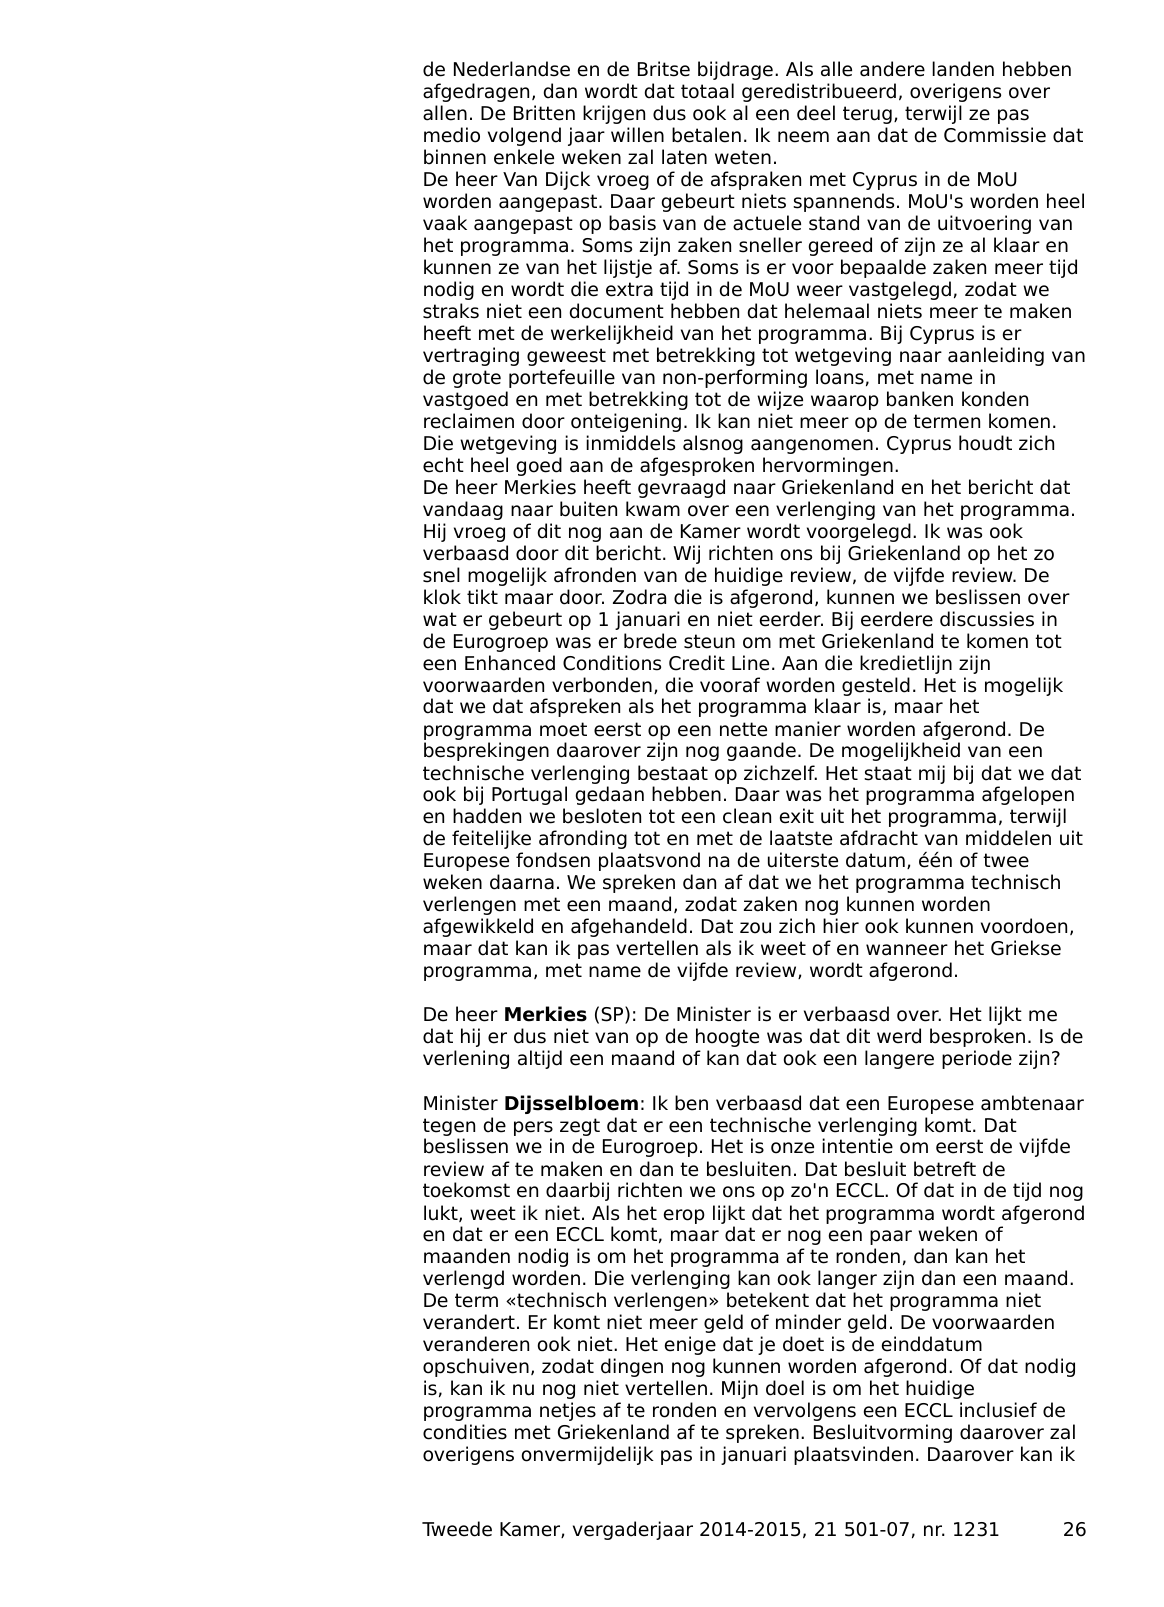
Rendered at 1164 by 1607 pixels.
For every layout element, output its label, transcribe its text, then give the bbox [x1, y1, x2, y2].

text De heer Van Dijck vroeg of de afspraken met Cyprus in de MoU worden aangepast. Daar gebeurt niets spannends. MoU's worden heel vaak aangepast op basis van de actuele stand van de uitvoering van het programma. Soms zijn zaken sneller gereed of zijn ze al klaar en kunnen ze van het lijstje af. Soms is er voor bepaalde zaken meer tijd nodig en wordt die extra tijd in de MoU weer vastgelegd, zodat we straks niet een document hebben dat helemaal niets meer te maken heeft met de werkelijkheid van het programma. Bij Cyprus is er vertraging geweest met betrekking tot wetgeving naar aanleiding van de grote portefeuille van non-performing loans, met name in vastgoed en met betrekking tot de wijze waarop banken konden reclaimen door onteigening. Ik kan niet meer op de termen komen. Die wetgeving is inmiddels alsnog aangenomen. Cyprus houdt zich echt heel goed aan de afgesproken hervormingen. [422, 169, 1087, 477]
text De heer Merkies (SP): De Minister is er verbaasd over. Het lijkt me dat hij er dus niet van op de hoogte was dat dit werd besproken. Is de verlening altijd een maand of kan dat ook een langere periode zijn? [422, 1004, 1087, 1070]
text Minister Dijsselbloem: Ik ben verbaasd dat een Europese ambtenaar tegen de pers zegt dat er een technische verlenging komt. Dat beslissen we in de Eurogroep. Het is onze intentie om eerst de vijfde review af te maken en dan te besluiten. Dat besluit betreft de toekomst en daarbij richten we ons op zo'n ECCL. Of dat in de tijd nog lukt, weet ik niet. Als het erop lijkt dat het programma wordt afgerond en dat er een ECCL komt, maar dat er nog een paar weken of maanden nodig is om het programma af te ronden, dan kan het verlengd worden. Die verlenging kan ook langer zijn dan een maand. De term «technisch verlengen» betekent dat het programma niet verandert. Er komt niet meer geld of minder geld. De voorwaarden veranderen ook niet. Het enige dat je doet is de einddatum opschuiven, zodat dingen nog kunnen worden afgerond. Of dat nodig is, kan ik nu nog niet vertellen. Mijn doel is om het huidige programma netjes af te ronden en vervolgens een ECCL inclusief de condities met Griekenland af te spreken. Besluitvorming daarover zal overigens onvermijdelijk pas in januari plaatsvinden. Daarover kan ik [422, 1092, 1087, 1466]
text de Nederlandse en de Britse bijdrage. Als alle andere landen hebben afgedragen, dan wordt dat totaal geredistribueerd, overigens over allen. De Britten krijgen dus ook al een deel terug, terwijl ze pas medio volgend jaar willen betalen. Ik neem aan dat de Commissie dat binnen enkele weken zal laten weten. [422, 59, 1087, 169]
text De heer Merkies heeft gevraagd naar Griekenland en het bericht dat vandaag naar buiten kwam over een verlenging van het programma. Hij vroeg of dit nog aan de Kamer wordt voorgelegd. Ik was ook verbaasd door dit bericht. Wij richten ons bij Griekenland op het zo snel mogelijk afronden van de huidige review, de vijfde review. De klok tikt maar door. Zodra die is afgerond, kunnen we beslissen over wat er gebeurt op 1 januari en niet eerder. Bij eerdere discussies in de Eurogroep was er brede steun om met Griekenland te komen tot een Enhanced Conditions Credit Line. Aan die kredietlijn zijn voorwaarden verbonden, die vooraf worden gesteld. Het is mogelijk dat we dat afspreken als het programma klaar is, maar het programma moet eerst op een nette manier worden afgerond. De besprekingen daarover zijn nog gaande. De mogelijkheid van een technische verlenging bestaat op zichzelf. Het staat mij bij dat we dat ook bij Portugal gedaan hebben. Daar was het programma afgelopen en hadden we besloten tot een clean exit uit het programma, terwijl de feitelijke afronding tot en met de laatste afdracht van middelen uit Europese fondsen plaatsvond na de uiterste datum, één of twee weken daarna. We spreken dan af dat we het programma technisch verlengen met een maand, zodat zaken nog kunnen worden afgewikkeld en afgehandeld. Dat zou zich hier ook kunnen voordoen, maar dat kan ik pas vertellen als ik weet of en wanneer het Griekse programma, met name de vijfde review, wordt afgerond. [422, 477, 1087, 982]
